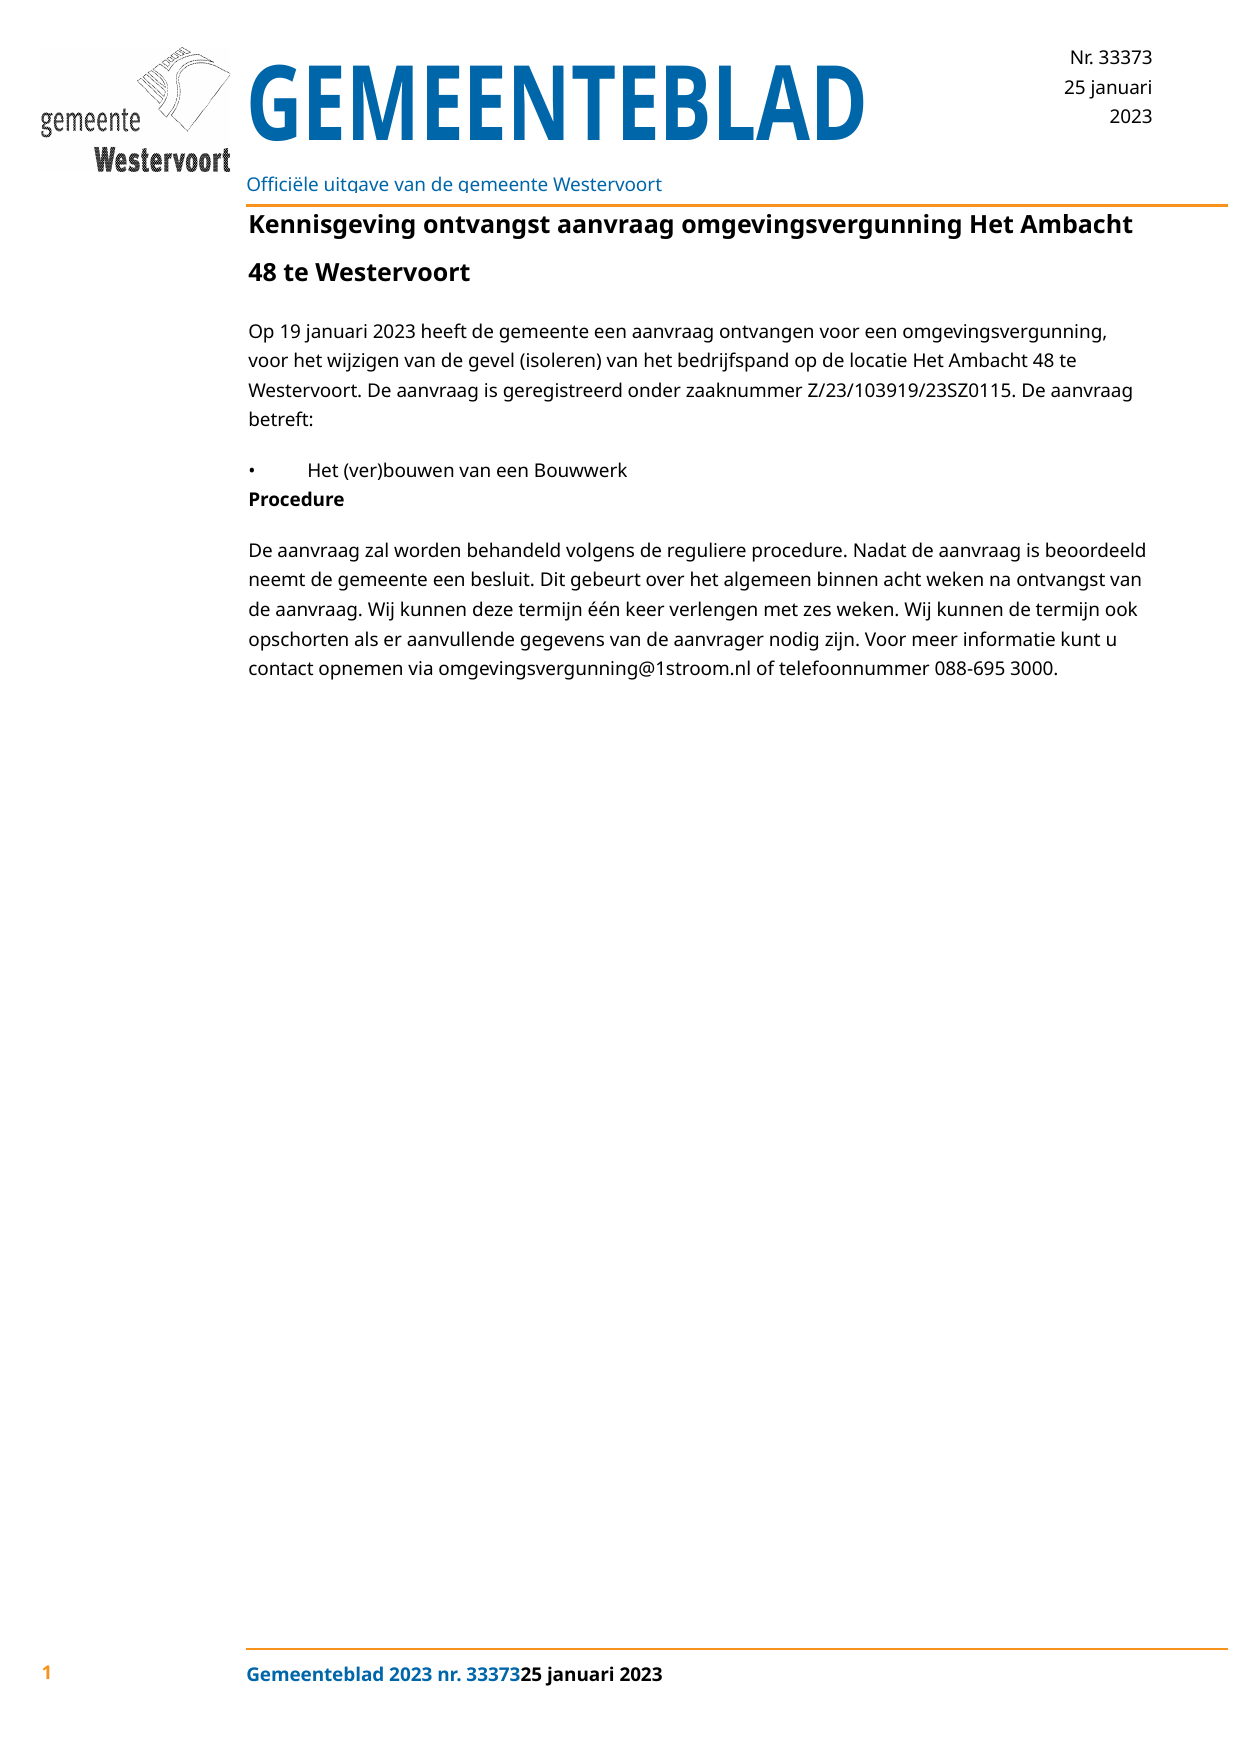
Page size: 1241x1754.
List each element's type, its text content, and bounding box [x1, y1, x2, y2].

text Procedure [248, 487, 1152, 512]
text Op 19 januari 2023 heeft de gemeente een aanvraag ontvangen voor een omgevingsvergunning, voor het wijzigen van de gevel (isoleren) van het bedrijfspand op de locatie Het Ambacht 48 te Westervoort. De aanvraag is geregistreerd onder zaaknummer Z/23/103919/23SZ0115. De aanvraag betreft: [248, 318, 1152, 432]
picture [41, 47, 231, 172]
text Kennisgeving ontvangst aanvraag omgevingsvergunning Het Ambacht 48 te Westervoort [248, 207, 1152, 288]
list Het (ver)bouwen van een Bouwwerk [248, 457, 1152, 483]
text De aanvraag zal worden behandeld volgens de reguliere procedure. Nadat de aanvraag is beoordeeld neemt de gemeente een besluit. Dit gebeurt over het algemeen binnen acht weken na ontvangst van de aanvraag. Wij kunnen deze termijn één keer verlengen met zes weken. Wij kunnen de termijn ook opschorten als er aanvullende gegevens van de aanvrager nodig zijn. Voor meer informatie kunt u contact opnemen via omgevingsvergunning@1stroom.nl of telefoonnummer 088-695 3000. [248, 537, 1152, 681]
